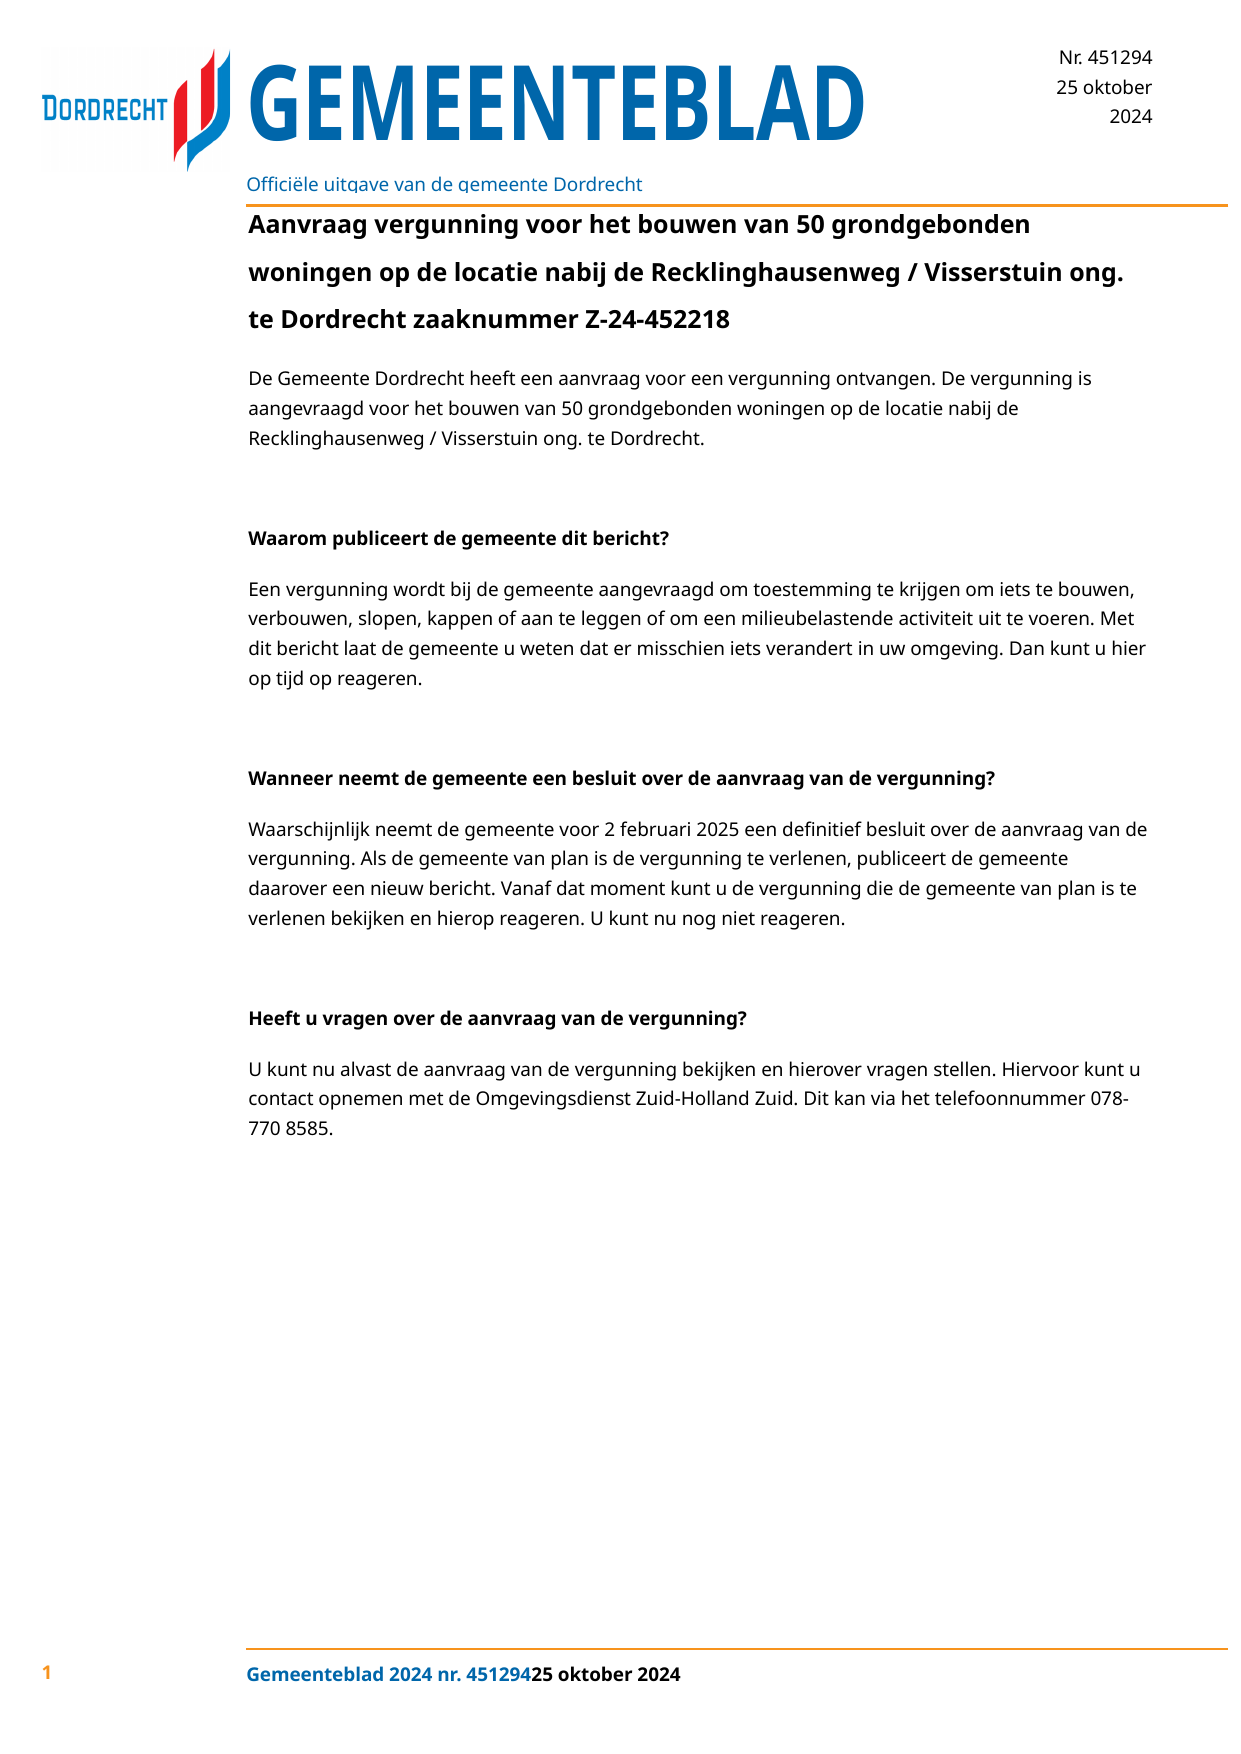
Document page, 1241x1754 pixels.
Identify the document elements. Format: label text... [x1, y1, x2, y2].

text U kunt nu alvast de aanvraag van de vergunning bekijken en hierover vragen stellen. Hiervoor kunt u contact opnemen met de Omgevingsdienst Zuid-Holland Zuid. Dit kan via het telefoonnummer 078-770 8585. [248, 1056, 1152, 1141]
text Een vergunning wordt bij de gemeente aangevraagd om toestemming te krijgen om iets te bouwen, verbouwen, slopen, kappen of aan te leggen of om een milieubelastende activiteit uit te voeren. Met dit bericht laat de gemeente u weten dat er misschien iets verandert in uw omgeving. Dan kunt u hier op tijd op reageren. [248, 576, 1152, 690]
text Heeft u vragen over de aanvraag van de vergunning? [248, 1006, 1152, 1031]
text De Gemeente Dordrecht heeft een aanvraag voor een vergunning ontvangen. De vergunning is aangevraagd voor het bouwen van 50 grondgebonden woningen op de locatie nabij de Recklinghausenweg / Visserstuin ong. te Dordrecht. [248, 366, 1152, 450]
picture [41, 47, 231, 172]
text Waarschijnlijk neemt de gemeente voor 2 februari 2025 een definitief besluit over de aanvraag van de vergunning. Als de gemeente van plan is de vergunning te verlenen, publiceert de gemeente daarover een nieuw bericht. Vanaf dat moment kunt u de vergunning die de gemeente van plan is te verlenen bekijken en hierop reageren. U kunt nu nog niet reageren. [248, 816, 1152, 930]
text Waarom publiceert de gemeente dit bericht? [248, 526, 1152, 551]
text Wanneer neemt de gemeente een besluit over de aanvraag van de vergunning? [248, 766, 1152, 791]
text Aanvraag vergunning voor het bouwen van 50 grondgebonden woningen op de locatie nabij de Recklinghausenweg / Visserstuin ong. te Dordrecht zaaknummer Z-24-452218 [248, 207, 1152, 336]
